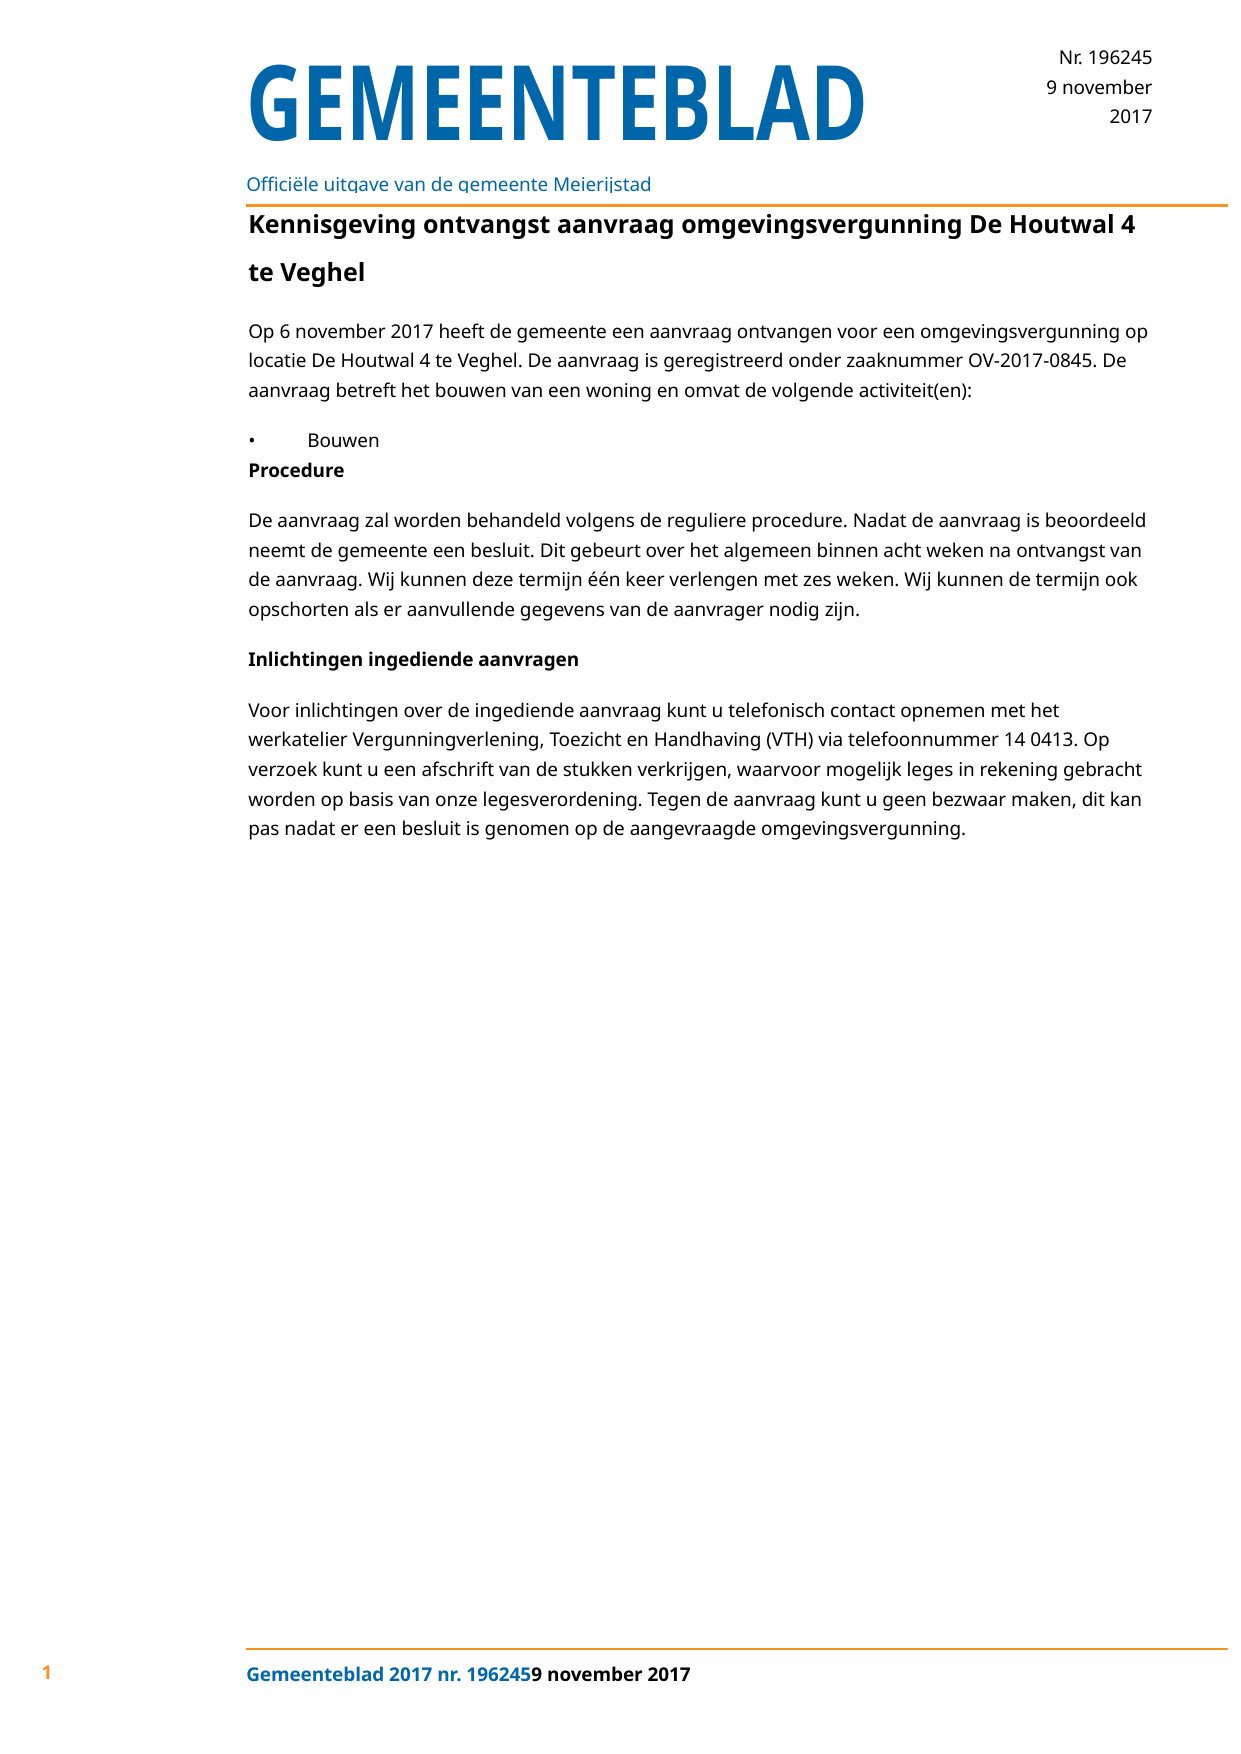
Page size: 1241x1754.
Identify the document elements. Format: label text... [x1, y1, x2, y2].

text Op 6 november 2017 heeft de gemeente een aanvraag ontvangen voor een omgevingsvergunning op locatie De Houtwal 4 te Veghel. De aanvraag is geregistreerd onder zaaknummer OV-2017-0845. De aanvraag betreft het bouwen van een woning en omvat de volgende activiteit(en): [248, 318, 1152, 403]
text De aanvraag zal worden behandeld volgens de reguliere procedure. Nadat de aanvraag is beoordeeld neemt de gemeente een besluit. Dit gebeurt over het algemeen binnen acht weken na ontvangst van de aanvraag. Wij kunnen deze termijn één keer verlengen met zes weken. Wij kunnen de termijn ook opschorten als er aanvullende gegevens van de aanvrager nodig zijn. [248, 507, 1152, 622]
picture [41, 47, 231, 172]
text Kennisgeving ontvangst aanvraag omgevingsvergunning De Houtwal 4 te Veghel [248, 207, 1152, 288]
list Bouwen [248, 427, 1152, 453]
text Procedure [248, 457, 1152, 483]
text Voor inlichtingen over de ingediende aanvraag kunt u telefonisch contact opnemen met het werkatelier Vergunningverlening, Toezicht en Handhaving (VTH) via telefoonnummer 14 0413. Op verzoek kunt u een afschrift van de stukken verkrijgen, waarvoor mogelijk leges in rekening gebracht worden op basis van onze legesverordening. Tegen de aanvraag kunt u geen bezwaar maken, dit kan pas nadat er een besluit is genomen op de aangevraagde omgevingsvergunning. [248, 697, 1152, 841]
text Inlichtingen ingediende aanvragen [248, 647, 1152, 672]
